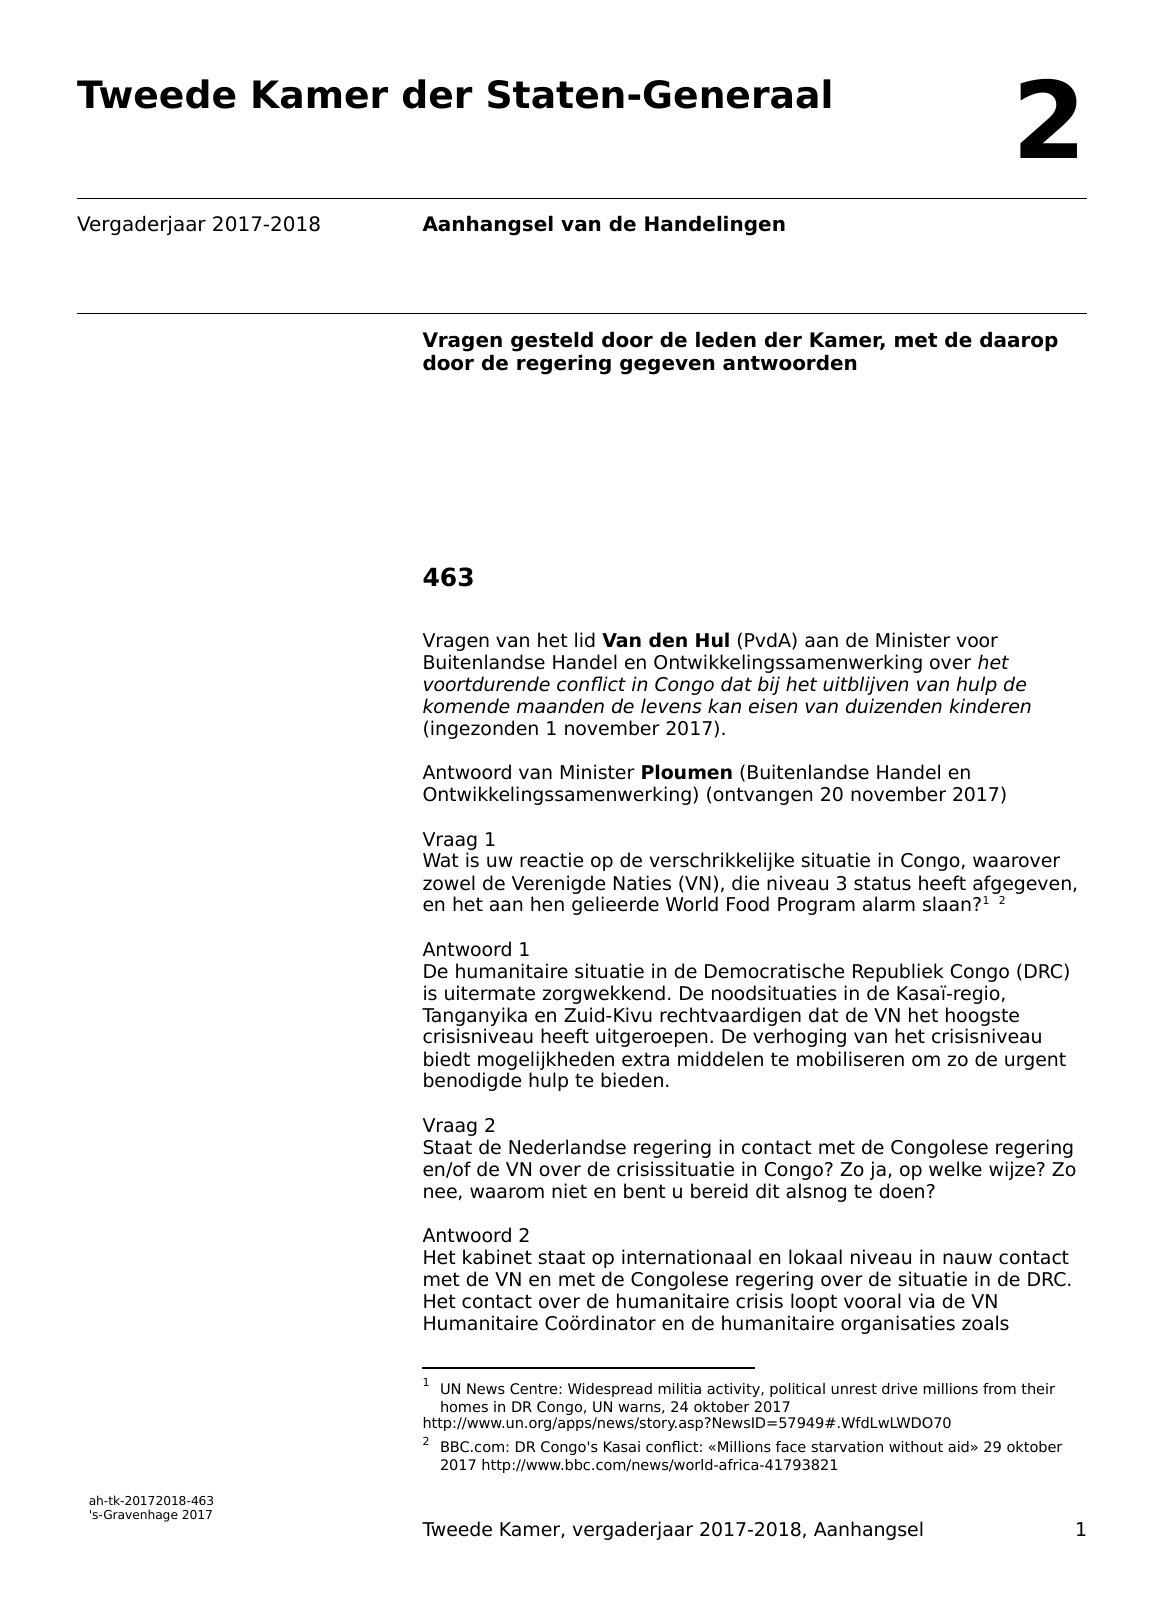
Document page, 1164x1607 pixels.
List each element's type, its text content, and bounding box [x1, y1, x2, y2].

text Antwoord 1 [422, 938, 1087, 961]
text Wat is uw reactie op de verschrikkelijke situatie in Congo, waarover zowel de Verenigde Naties (VN), die niveau 3 status heeft afgegeven, en het aan hen gelieerde World Food Program alarm slaan? [422, 850, 1087, 916]
table_header 2 [886, 59, 1087, 198]
text ah-tk-20172018-463 [88, 1494, 323, 1508]
table_cell Vergaderjaar 2017-2018 [77, 199, 422, 313]
text http://www.un.org/apps/news/story.asp?NewsID=57949#.WfdLwLWDO70 [422, 1416, 1087, 1432]
text Vraag 1 [422, 828, 1087, 850]
text 's-Gravenhage 2017 [88, 1508, 323, 1522]
text Staat de Nederlandse regering in contact met de Congolese regering en/of de VN over de crisissituatie in Congo? Zo ja, op welke wijze? Zo nee, waarom niet en bent u bereid dit alsnog te doen? [422, 1137, 1087, 1202]
text 463 [422, 563, 1087, 592]
table_header Tweede Kamer der Staten-Generaal [77, 59, 886, 198]
text BBC.com: DR Congo's Kasai conflict: «Millions face starvation without aid» 29 oktober 2017 http://www.bbc.com/news/world-africa-41793821 [422, 1435, 1087, 1474]
text Antwoord 2 [422, 1225, 1087, 1247]
table_cell [77, 314, 422, 375]
text UN News Centre: Widespread militia activity, political unrest drive millions from their homes in DR Congo, UN warns, 24 oktober 2017 [422, 1377, 1087, 1416]
table_cell Aanhangsel van de Handelingen [422, 199, 1087, 313]
text Antwoord van Minister Ploumen (Buitenlandse Handel en Ontwikkelingssamenwerking) (ontvangen 20 november 2017) [422, 762, 1087, 806]
text De humanitaire situatie in de Democratische Republiek Congo (DRC) is uitermate zorgwekkend. De noodsituaties in de Kasaï-regio, Tanganyika en Zuid-Kivu rechtvaardigen dat de VN het hoogste crisisniveau heeft uitgeroepen. De verhoging van het crisisniveau biedt mogelijkheden extra middelen te mobiliseren om zo de urgent benodigde hulp te bieden. [422, 961, 1087, 1092]
text Vraag 2 [422, 1114, 1087, 1137]
table_cell Vragen gesteld door de leden der Kamer, met de daarop door de regering gegeven antwoorden [422, 314, 1087, 375]
text Het kabinet staat op internationaal en lokaal niveau in nauw contact met de VN en met de Congolese regering over de situatie in de DRC. Het contact over de humanitaire crisis loopt vooral via de VN Humanitaire Coördinator en de humanitaire organisaties zoals [422, 1247, 1087, 1334]
text Vragen van het lid Van den Hul (PvdA) aan de Minister voor Buitenlandse Handel en Ontwikkelingssamenwerking over het voortdurende conflict in Congo dat bij het uitblijven van hulp de komende maanden de levens kan eisen van duizenden kinderen (ingezonden 1 november 2017). [422, 630, 1087, 740]
